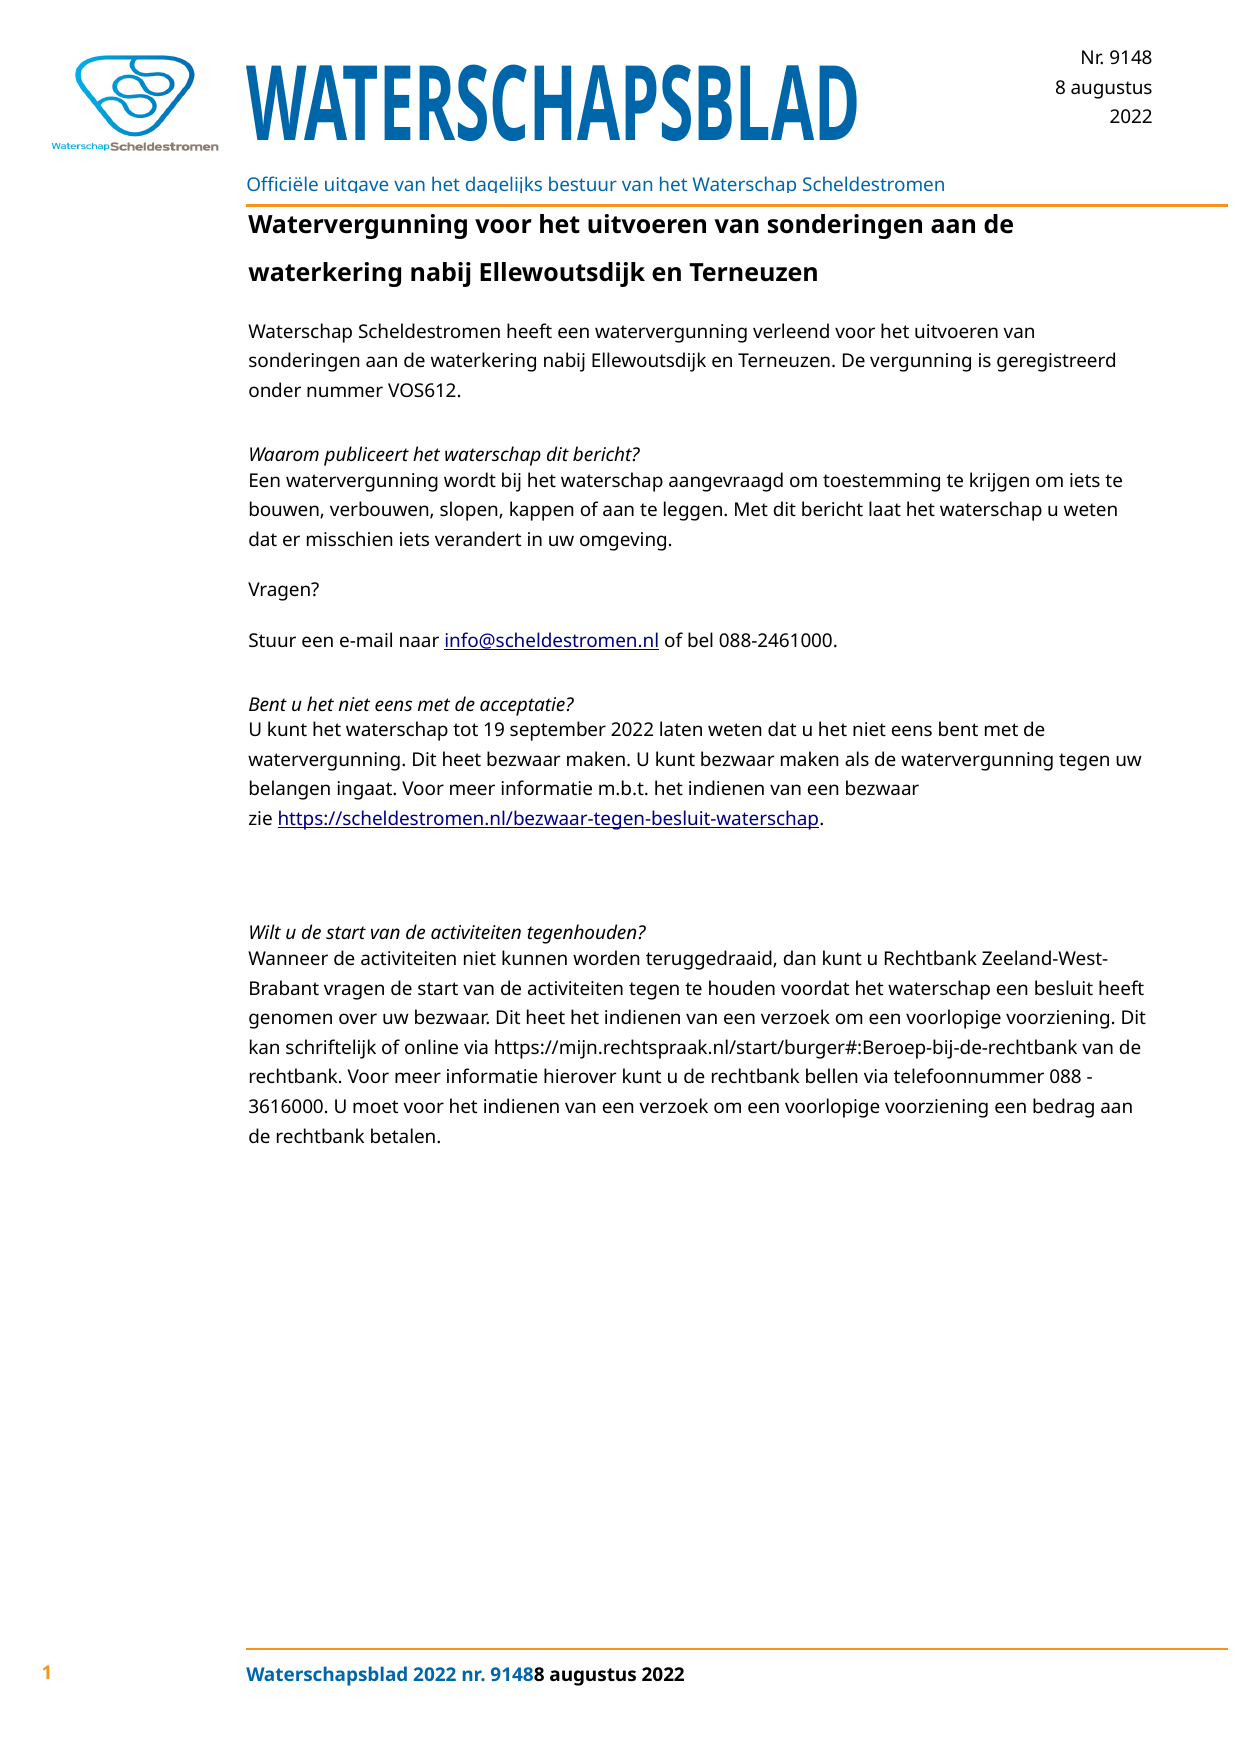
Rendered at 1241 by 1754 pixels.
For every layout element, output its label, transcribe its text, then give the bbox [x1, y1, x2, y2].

text Watervergunning voor het uitvoeren van sonderingen aan de waterkering nabij Ellewoutsdijk en Terneuzen [248, 207, 1152, 288]
text Bent u het niet eens met de acceptatie? [248, 691, 1152, 716]
text U kunt het waterschap tot 19 september 2022 laten weten dat u het niet eens bent met de watervergunning. Dit heet bezwaar maken. U kunt bezwaar maken als de watervergunning tegen uw belangen ingaat. Voor meer informatie m.b.t. het indienen van een bezwaar zie https://scheldestromen.nl/bezwaar-tegen-besluit-waterschap. [248, 716, 1152, 831]
text Stuur een e-mail naar info@scheldestromen.nl of bel 088-2461000. [248, 627, 1152, 652]
text Waarom publiceert het waterschap dit bericht? [248, 441, 1152, 467]
text Waterschap Scheldestromen heeft een watervergunning verleend voor het uitvoeren van sonderingen aan de waterkering nabij Ellewoutsdijk en Terneuzen. De vergunning is geregistreerd onder nummer VOS612. [248, 318, 1152, 403]
text Wanneer de activiteiten niet kunnen worden teruggedraaid, dan kunt u Rechtbank Zeeland-West-Brabant vragen de start van de activiteiten tegen te houden voordat het waterschap een besluit heeft genomen over uw bezwaar. Dit heet het indienen van een verzoek om een voorlopige voorziening. Dit kan schriftelijk of online via https://mijn.rechtspraak.nl/start/burger#:Beroep-bij-de-rechtbank van de rechtbank. Voor meer informatie hierover kunt u de rechtbank bellen via telefoonnummer 088 - 3616000. U moet voor het indienen van een verzoek om een voorlopige voorziening een bedrag aan de rechtbank betalen. [248, 945, 1152, 1148]
text Wilt u de start van de activiteiten tegenhouden? [248, 919, 1152, 945]
text Vragen? [248, 576, 1152, 602]
picture [41, 47, 231, 172]
text Een watervergunning wordt bij het waterschap aangevraagd om toestemming te krijgen om iets te bouwen, verbouwen, slopen, kappen of aan te leggen. Met dit bericht laat het waterschap u weten dat er misschien iets verandert in uw omgeving. [248, 467, 1152, 552]
